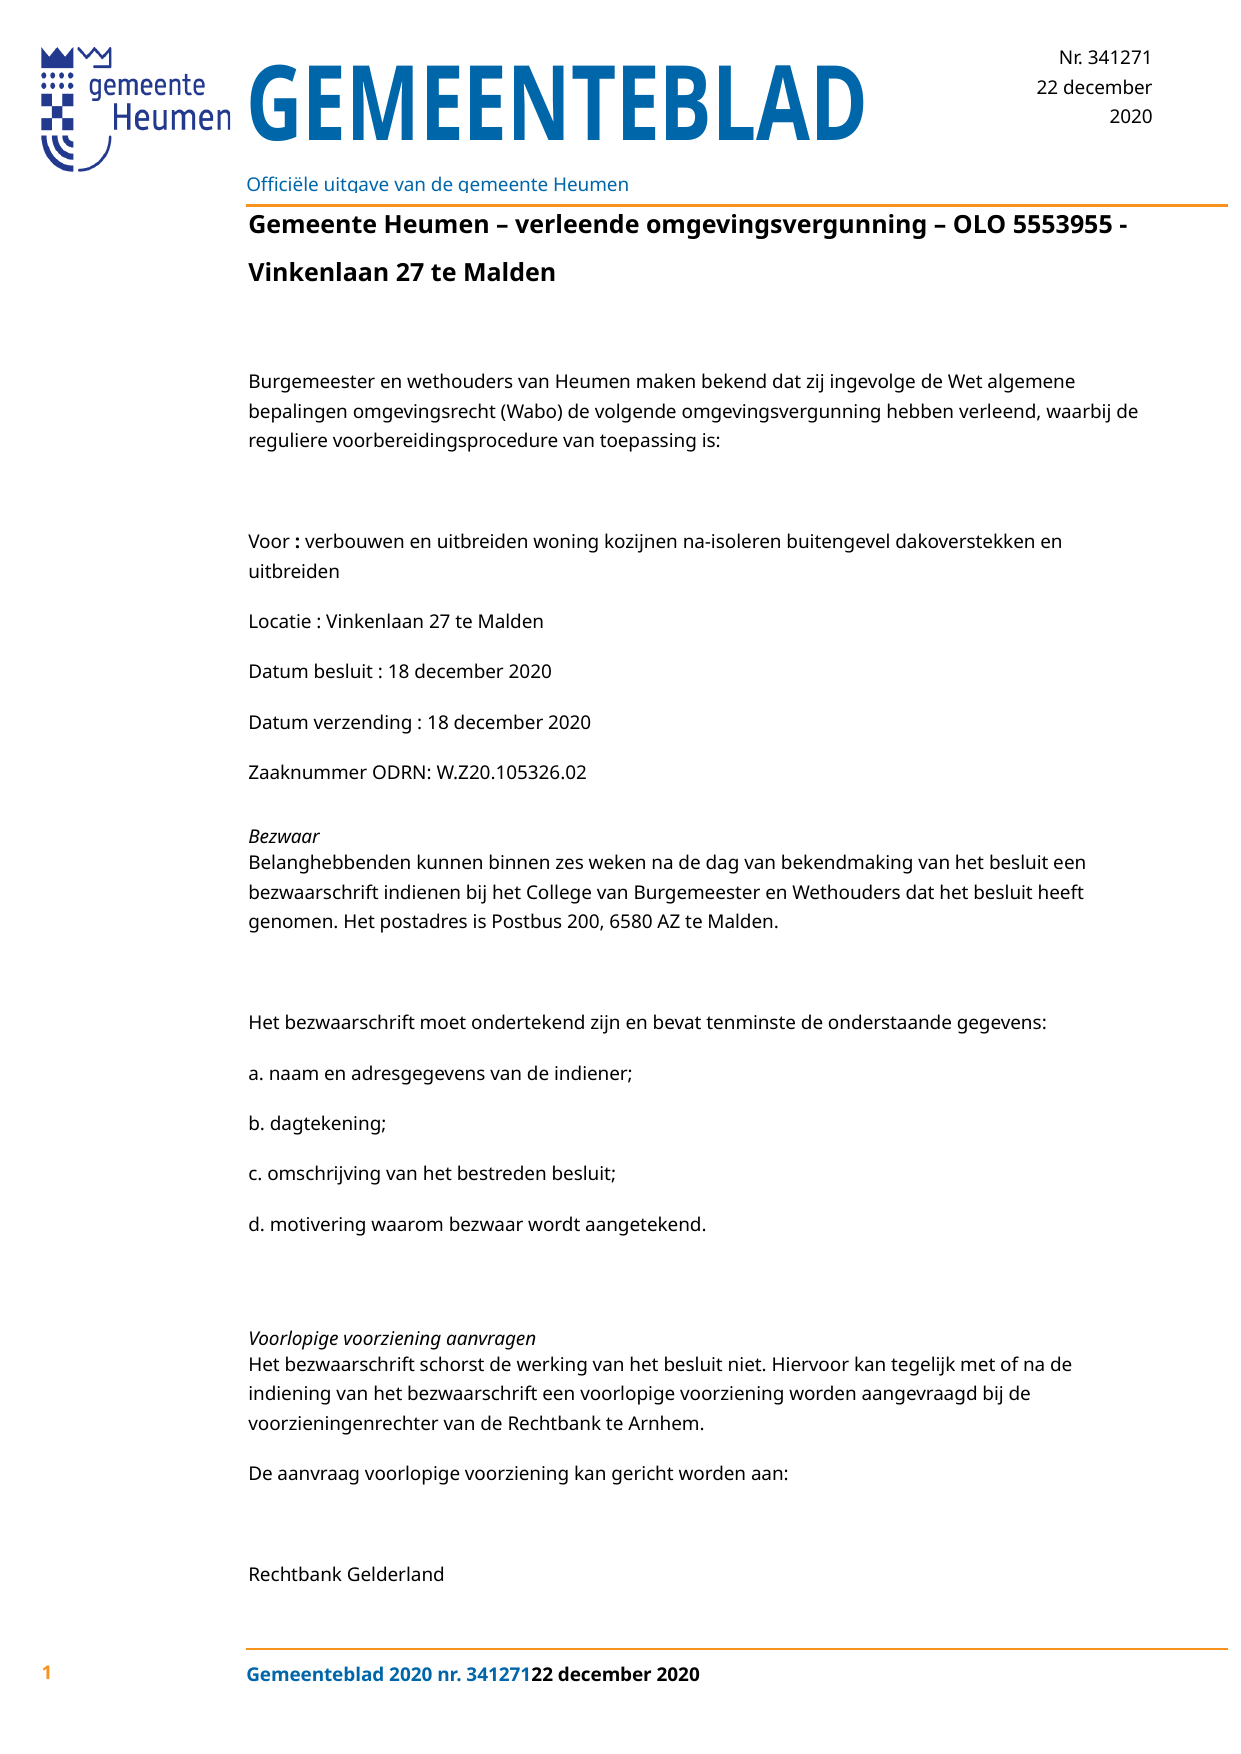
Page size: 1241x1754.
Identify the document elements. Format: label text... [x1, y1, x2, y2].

text Datum besluit : 18 december 2020 [248, 659, 1152, 684]
picture [41, 47, 231, 172]
text Voorlopige voorziening aanvragen [248, 1325, 1152, 1351]
text Burgemeester en wethouders van Heumen maken bekend dat zij ingevolge de Wet algemene bepalingen omgevingsrecht (Wabo) de volgende omgevingsvergunning hebben verleend, waarbij de reguliere voorbereidingsprocedure van toepassing is: [248, 368, 1152, 453]
text b. dagtekening; [248, 1110, 1152, 1136]
text d. motivering waarom bezwaar wordt aangetekend. [248, 1211, 1152, 1237]
text De aanvraag voorlopige voorziening kan gericht worden aan: [248, 1461, 1152, 1486]
text Gemeente Heumen – verleende omgevingsvergunning – OLO 5553955 - Vinkenlaan 27 te Malden [248, 207, 1152, 288]
text c. omschrijving van het bestreden besluit; [248, 1161, 1152, 1186]
text Rechtbank Gelderland [248, 1561, 1152, 1587]
text Het bezwaarschrift moet ondertekend zijn en bevat tenminste de onderstaande gegevens: [248, 1009, 1152, 1035]
text Zaaknummer ODRN: W.Z20.105326.02 [248, 759, 1152, 785]
text Bezwaar [248, 823, 1152, 849]
text Locatie : Vinkenlaan 27 te Malden [248, 608, 1152, 634]
text Voor : verbouwen en uitbreiden woning kozijnen na-isoleren buitengevel dakoverstekken en uitbreiden [248, 528, 1152, 584]
text Belanghebbenden kunnen binnen zes weken na de dag van bekendmaking van het besluit een bezwaarschrift indienen bij het College van Burgemeester en Wethouders dat het besluit heeft genomen. Het postadres is Postbus 200, 6580 AZ te Malden. [248, 849, 1152, 934]
text Het bezwaarschrift schorst de werking van het besluit niet. Hiervoor kan tegelijk met of na de indiening van het bezwaarschrift een voorlopige voorziening worden aangevraagd bij de voorzieningenrechter van de Rechtbank te Arnhem. [248, 1351, 1152, 1436]
text a. naam en adresgegevens van de indiener; [248, 1060, 1152, 1085]
text Datum verzending : 18 december 2020 [248, 709, 1152, 735]
